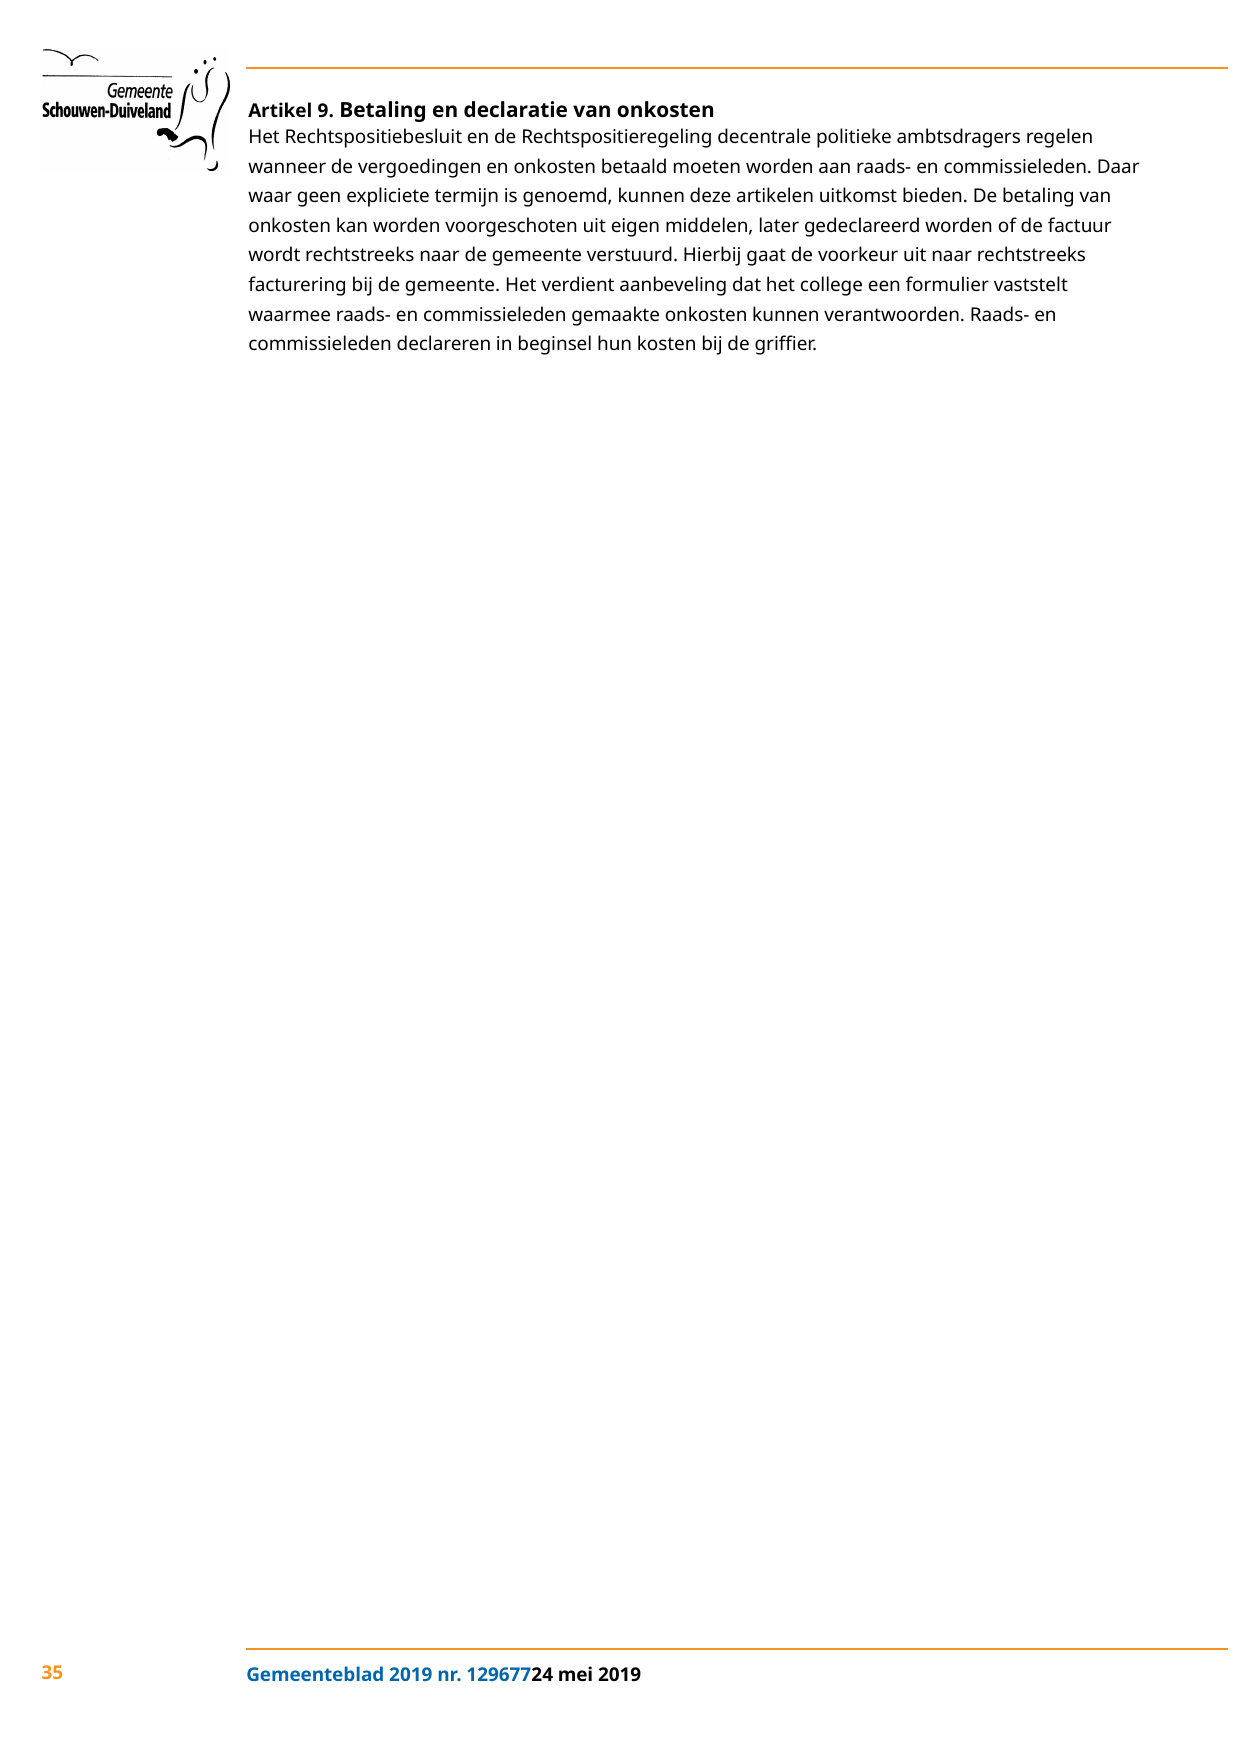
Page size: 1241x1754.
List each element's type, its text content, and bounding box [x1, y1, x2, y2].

text Artikel 9. Betaling en declaratie van onkosten [248, 95, 1152, 123]
picture [41, 47, 231, 172]
text Het Rechtspositiebesluit en de Rechtspositieregeling decentrale politieke ambtsdragers regelen wanneer de vergoedingen en onkosten betaald moeten worden aan raads- en commissieleden. Daar waar geen expliciete termijn is genoemd, kunnen deze artikelen uitkomst bieden. De betaling van onkosten kan worden voorgeschoten uit eigen middelen, later gedeclareerd worden of de factuur wordt rechtstreeks naar de gemeente verstuurd. Hierbij gaat de voorkeur uit naar rechtstreeks facturering bij de gemeente. Het verdient aanbeveling dat het college een formulier vaststelt waarmee raads- en commissieleden gemaakte onkosten kunnen verantwoorden. Raads- en commissieleden declareren in beginsel hun kosten bij de griffier. [248, 123, 1152, 356]
